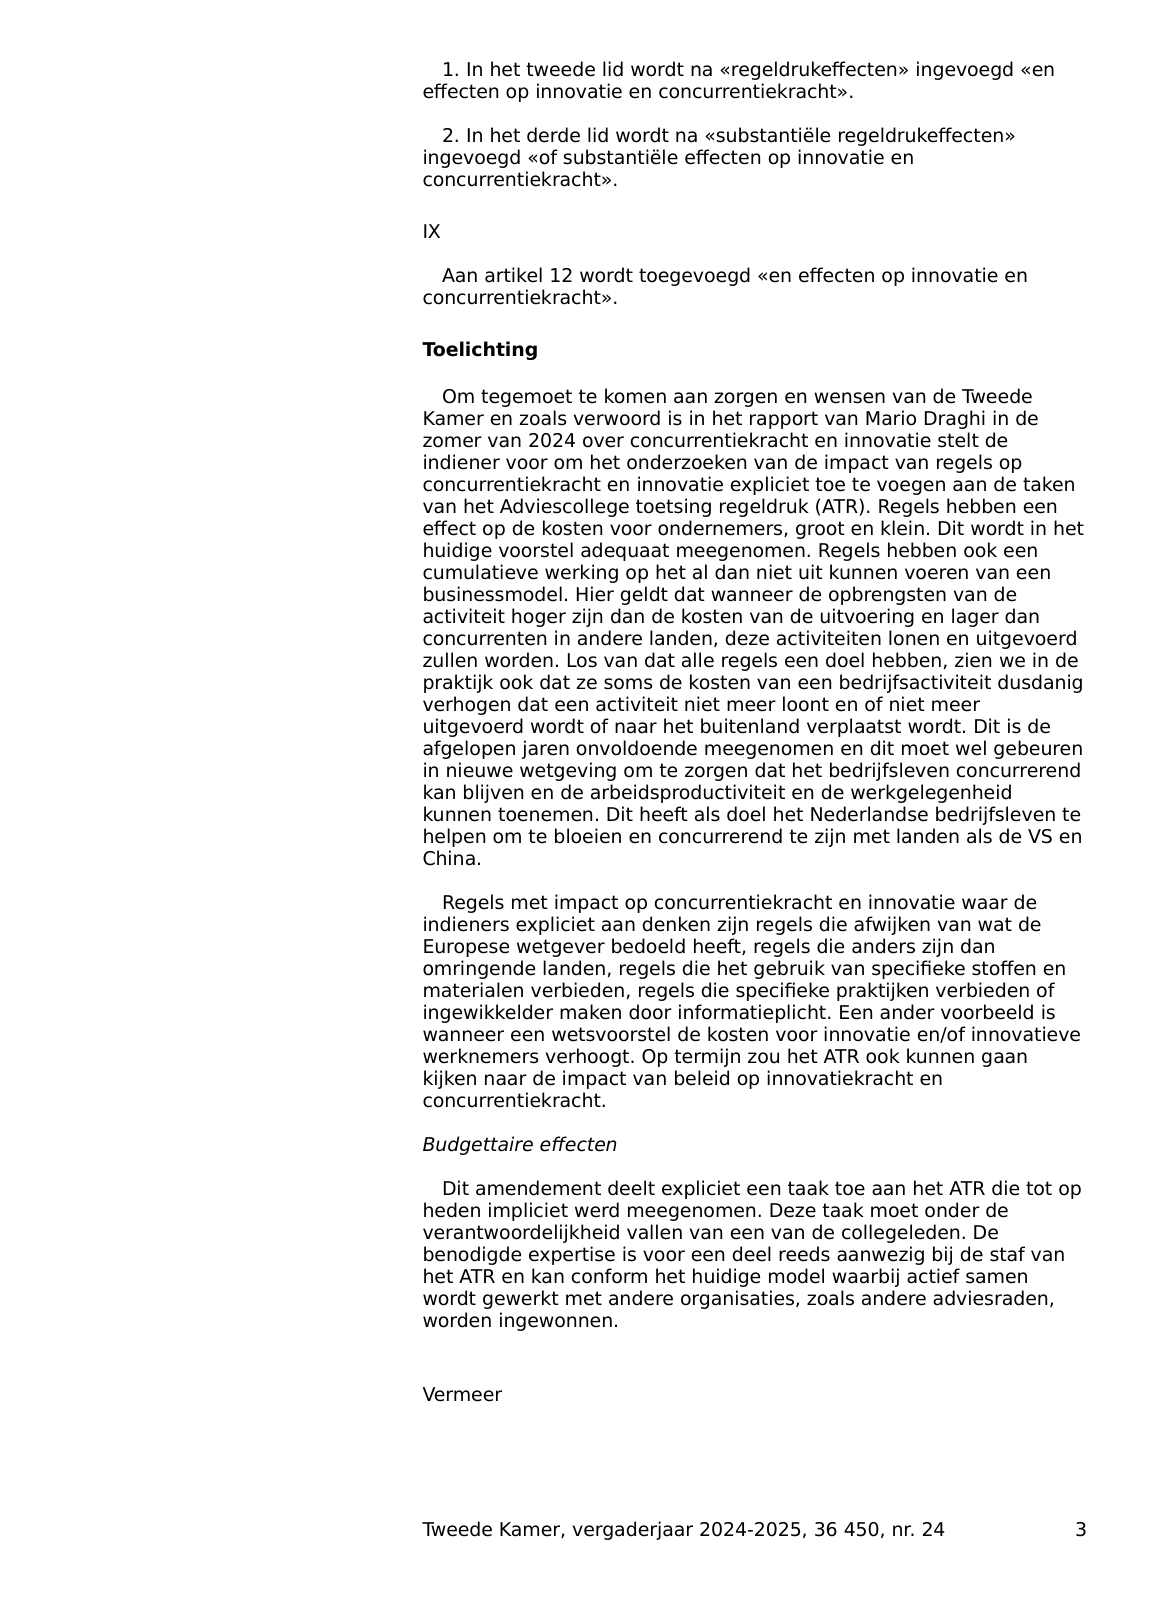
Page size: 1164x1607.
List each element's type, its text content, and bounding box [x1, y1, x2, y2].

text Vermeer [422, 1362, 1087, 1406]
text 1. In het tweede lid wordt na «regeldrukeffecten» ingevoegd «en effecten op innovatie en concurrentiekracht». [422, 59, 1087, 103]
subtitle IX [422, 221, 1087, 243]
subtitle Toelichting [422, 339, 1087, 361]
text Om tegemoet te komen aan zorgen en wensen van de Tweede Kamer en zoals verwoord is in het rapport van Mario Draghi in de zomer van 2024 over concurrentiekracht en innovatie stelt de indiener voor om het onderzoeken van de impact van regels op concurrentiekracht en innovatie expliciet toe te voegen aan de taken van het Adviescollege toetsing regeldruk (ATR). Regels hebben een effect op de kosten voor ondernemers, groot en klein. Dit wordt in het huidige voorstel adequaat meegenomen. Regels hebben ook een cumulatieve werking op het al dan niet uit kunnen voeren van een businessmodel. Hier geldt dat wanneer de opbrengsten van de activiteit hoger zijn dan de kosten van de uitvoering en lager dan concurrenten in andere landen, deze activiteiten lonen en uitgevoerd zullen worden. Los van dat alle regels een doel hebben, zien we in de praktijk ook dat ze soms de kosten van een bedrijfsactiviteit dusdanig verhogen dat een activiteit niet meer loont en of niet meer uitgevoerd wordt of naar het buitenland verplaatst wordt. Dit is de afgelopen jaren onvoldoende meegenomen en dit moet wel gebeuren in nieuwe wetgeving om te zorgen dat het bedrijfsleven concurrerend kan blijven en de arbeidsproductiviteit en de werkgelegenheid kunnen toenemen. Dit heeft als doel het Nederlandse bedrijfsleven te helpen om te bloeien en concurrerend te zijn met landen als de VS en China. [422, 386, 1087, 870]
subtitle Budgettaire effecten [422, 1134, 1087, 1156]
text Aan artikel 12 wordt toegevoegd «en effecten op innovatie en concurrentiekracht». [422, 265, 1087, 309]
text 2. In het derde lid wordt na «substantiële regeldrukeffecten» ingevoegd «of substantiële effecten op innovatie en concurrentiekracht». [422, 125, 1087, 191]
text Dit amendement deelt expliciet een taak toe aan het ATR die tot op heden impliciet werd meegenomen. Deze taak moet onder de verantwoordelijkheid vallen van een van de collegeleden. De benodigde expertise is voor een deel reeds aanwezig bij de staf van het ATR en kan conform het huidige model waarbij actief samen wordt gewerkt met andere organisaties, zoals andere adviesraden, worden ingewonnen. [422, 1178, 1087, 1332]
text Regels met impact op concurrentiekracht en innovatie waar de indieners expliciet aan denken zijn regels die afwijken van wat de Europese wetgever bedoeld heeft, regels die anders zijn dan omringende landen, regels die het gebruik van specifieke stoffen en materialen verbieden, regels die specifieke praktijken verbieden of ingewikkelder maken door informatieplicht. Een ander voorbeeld is wanneer een wetsvoorstel de kosten voor innovatie en/of innovatieve werknemers verhoogt. Op termijn zou het ATR ook kunnen gaan kijken naar de impact van beleid op innovatiekracht en concurrentiekracht. [422, 892, 1087, 1112]
